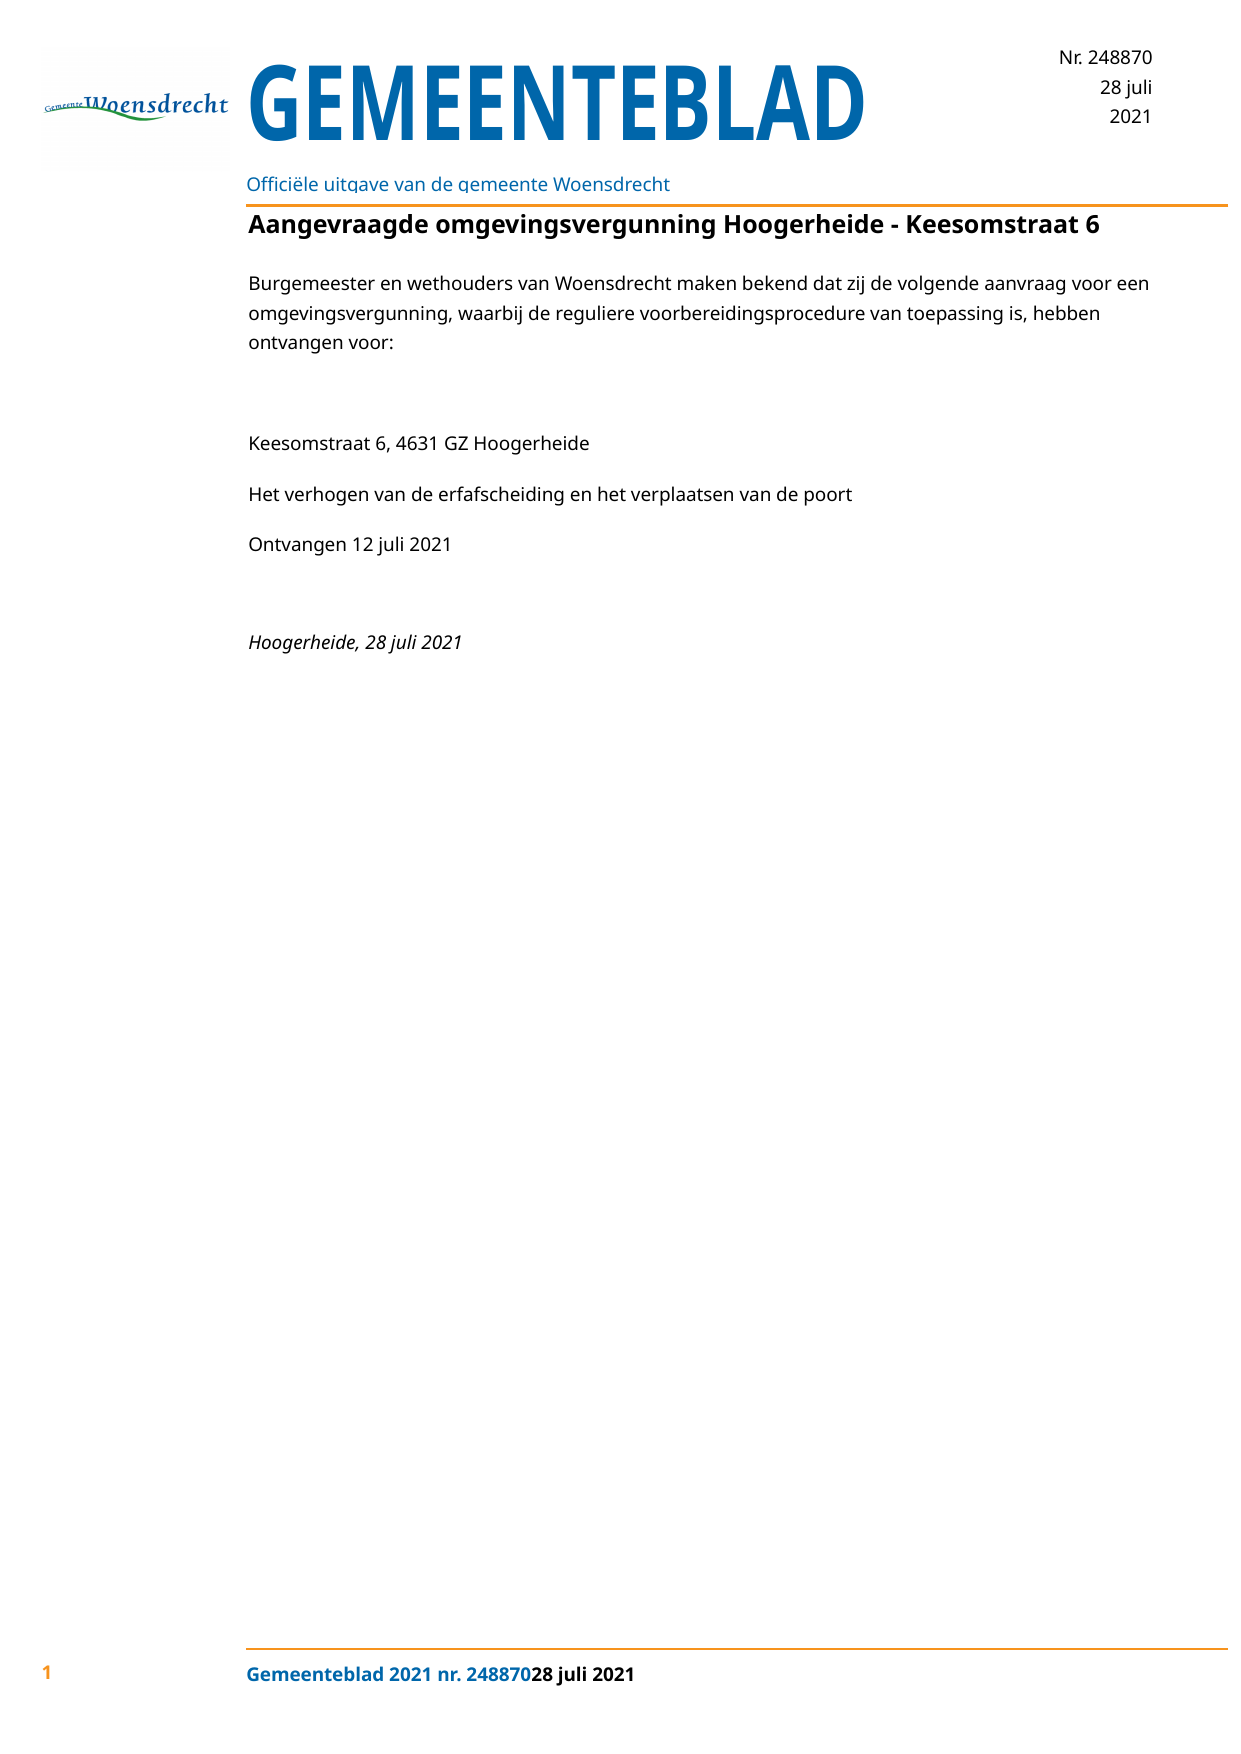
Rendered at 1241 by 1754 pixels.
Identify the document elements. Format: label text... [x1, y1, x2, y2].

text Keesomstraat 6, 4631 GZ Hoogerheide [248, 430, 1152, 456]
text Aangevraagde omgevingsvergunning Hoogerheide - Keesomstraat 6 [248, 207, 1152, 241]
text Het verhogen van de erfafscheiding en het verplaatsen van de poort [248, 481, 1152, 506]
text Hoogerheide, 28 juli 2021 [248, 629, 1152, 655]
text Ontvangen 12 juli 2021 [248, 531, 1152, 557]
text Burgemeester en wethouders van Woensdrecht maken bekend dat zij de volgende aanvraag voor een omgevingsvergunning, waarbij de reguliere voorbereidingsprocedure van toepassing is, hebben ontvangen voor: [248, 270, 1152, 355]
picture [41, 47, 231, 172]
